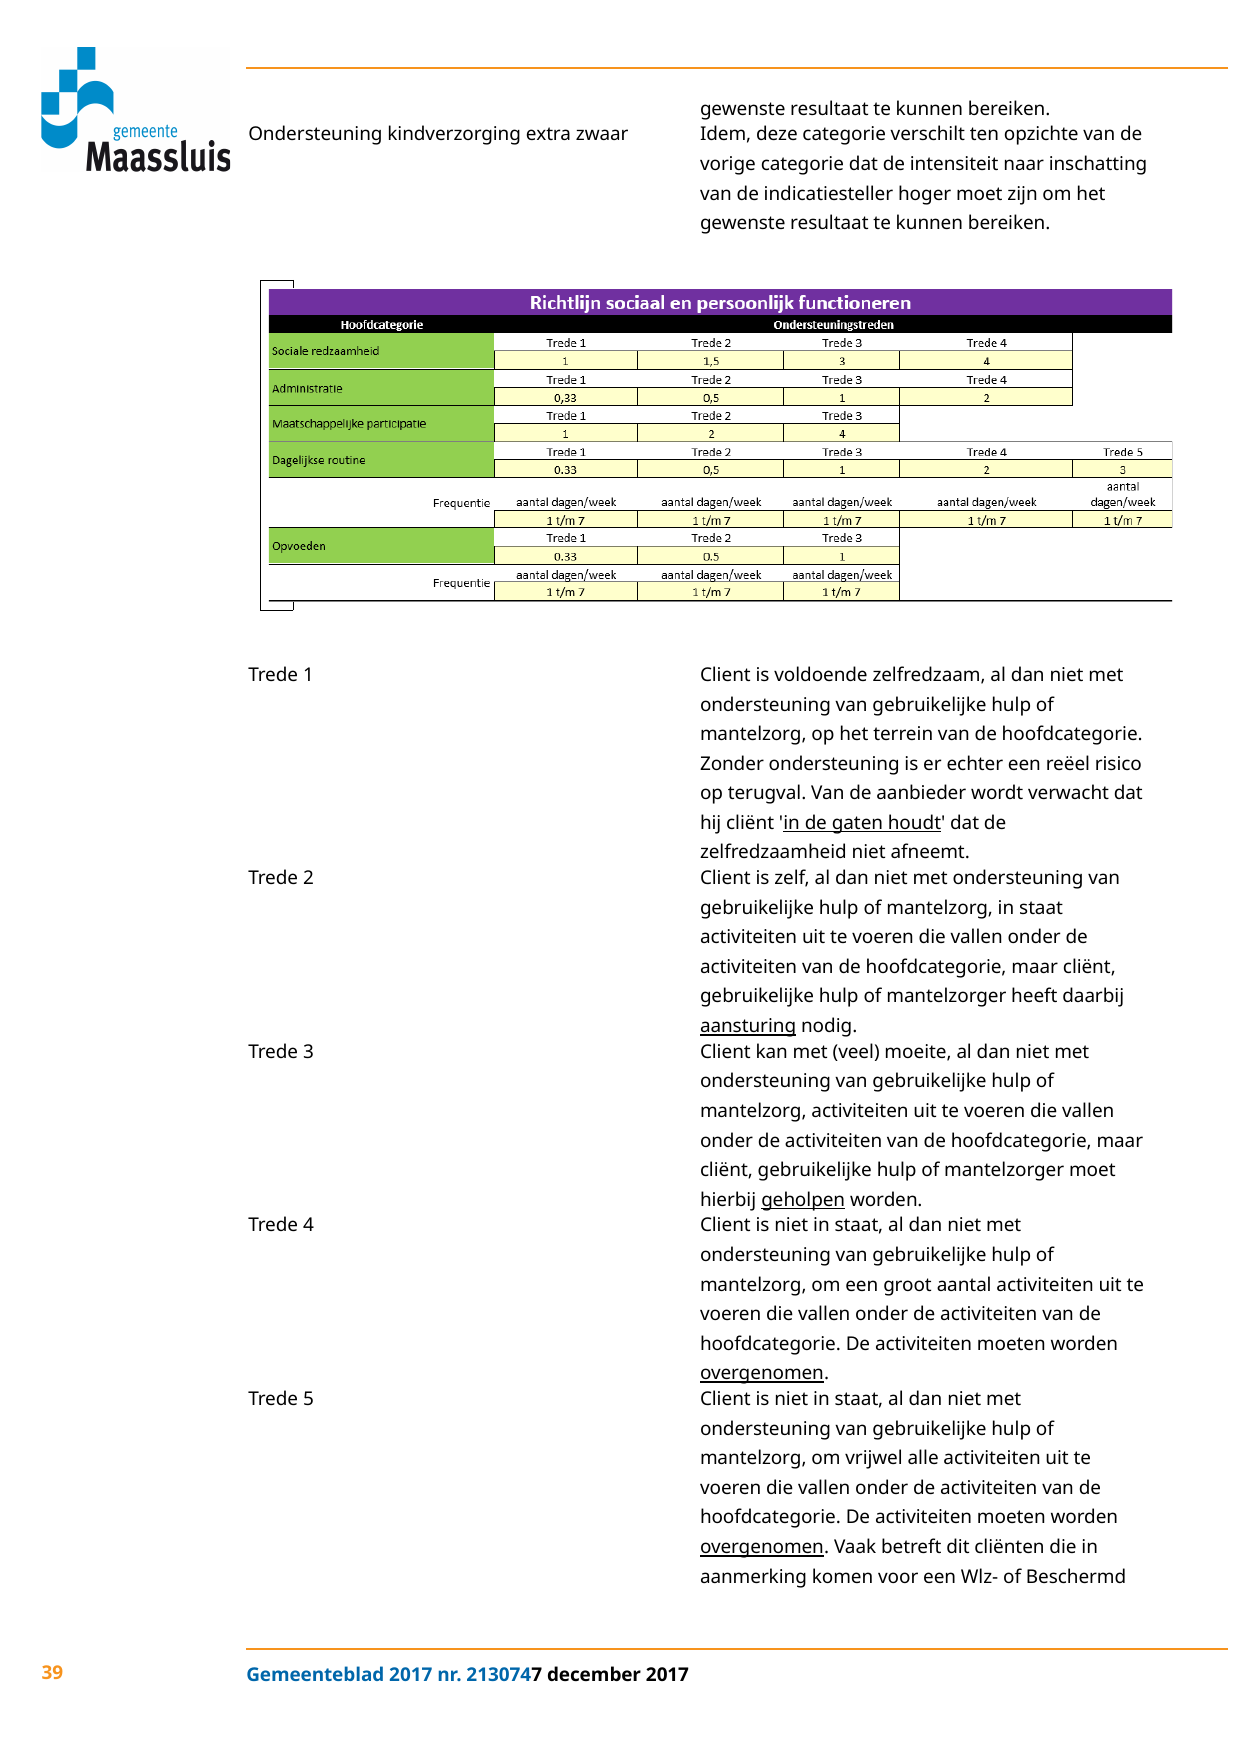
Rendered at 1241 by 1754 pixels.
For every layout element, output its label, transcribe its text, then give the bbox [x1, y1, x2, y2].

table_cell [248, 95, 700, 121]
table_cell Trede 4 [248, 1212, 700, 1385]
picture [41, 47, 77, 92]
table_cell Client kan met (veel) moeite, al dan niet met ondersteuning van gebruikelijke hulp of mantelzorg, activiteiten uit te voeren die vallen onder de activiteiten van de hoofdcategorie, maar cliënt, gebruikelijke hulp of mantelzorger moet hierbij geholpen worden. [700, 1038, 1152, 1212]
table_cell Trede 3 [248, 1038, 700, 1212]
table_header Trede 1 [248, 661, 700, 864]
table_cell Client is niet in staat, al dan niet met ondersteuning van gebruikelijke hulp of mantelzorg, om een groot aantal activiteiten uit te voeren die vallen onder de activiteiten van de hoofdcategorie. De activiteiten moeten worden overgenomen. [700, 1212, 1152, 1385]
table_cell Trede 5 [248, 1385, 700, 1588]
picture [268, 288, 1173, 602]
table_cell Trede 2 [248, 864, 700, 1038]
table_cell Client is zelf, al dan niet met ondersteuning van gebruikelijke hulp of mantelzorg, in staat activiteiten uit te voeren die vallen onder de activiteiten van de hoofdcategorie, maar cliënt, gebruikelijke hulp of mantelzorger heeft daarbij aansturing nodig. [700, 864, 1152, 1038]
table_cell Ondersteuning kindverzorging extra zwaar [248, 121, 700, 235]
table_cell Idem, deze categorie verschilt ten opzichte van de vorige categorie dat de intensiteit naar inschatting van de indicatiesteller hoger moet zijn om het gewenste resultaat te kunnen bereiken. [700, 121, 1152, 235]
picture [41, 47, 231, 172]
table_cell Client is niet in staat, al dan niet met ondersteuning van gebruikelijke hulp of mantelzorg, om vrijwel alle activiteiten uit te voeren die vallen onder de activiteiten van de hoofdcategorie. De activiteiten moeten worden overgenomen. Vaak betreft dit cliënten die in aanmerking komen voor een Wlz- of Beschermd [700, 1385, 1152, 1588]
table_cell gewenste resultaat te kunnen bereiken. [700, 95, 1152, 121]
table_header Client is voldoende zelfredzaam, al dan niet met ondersteuning van gebruikelijke hulp of mantelzorg, op het terrein van de hoofdcategorie. Zonder ondersteuning is er echter een reëel risico op terugval. Van de aanbieder wordt verwacht dat hij cliënt 'in de gaten houdt' dat de zelfredzaamheid niet afneemt. [700, 661, 1152, 864]
